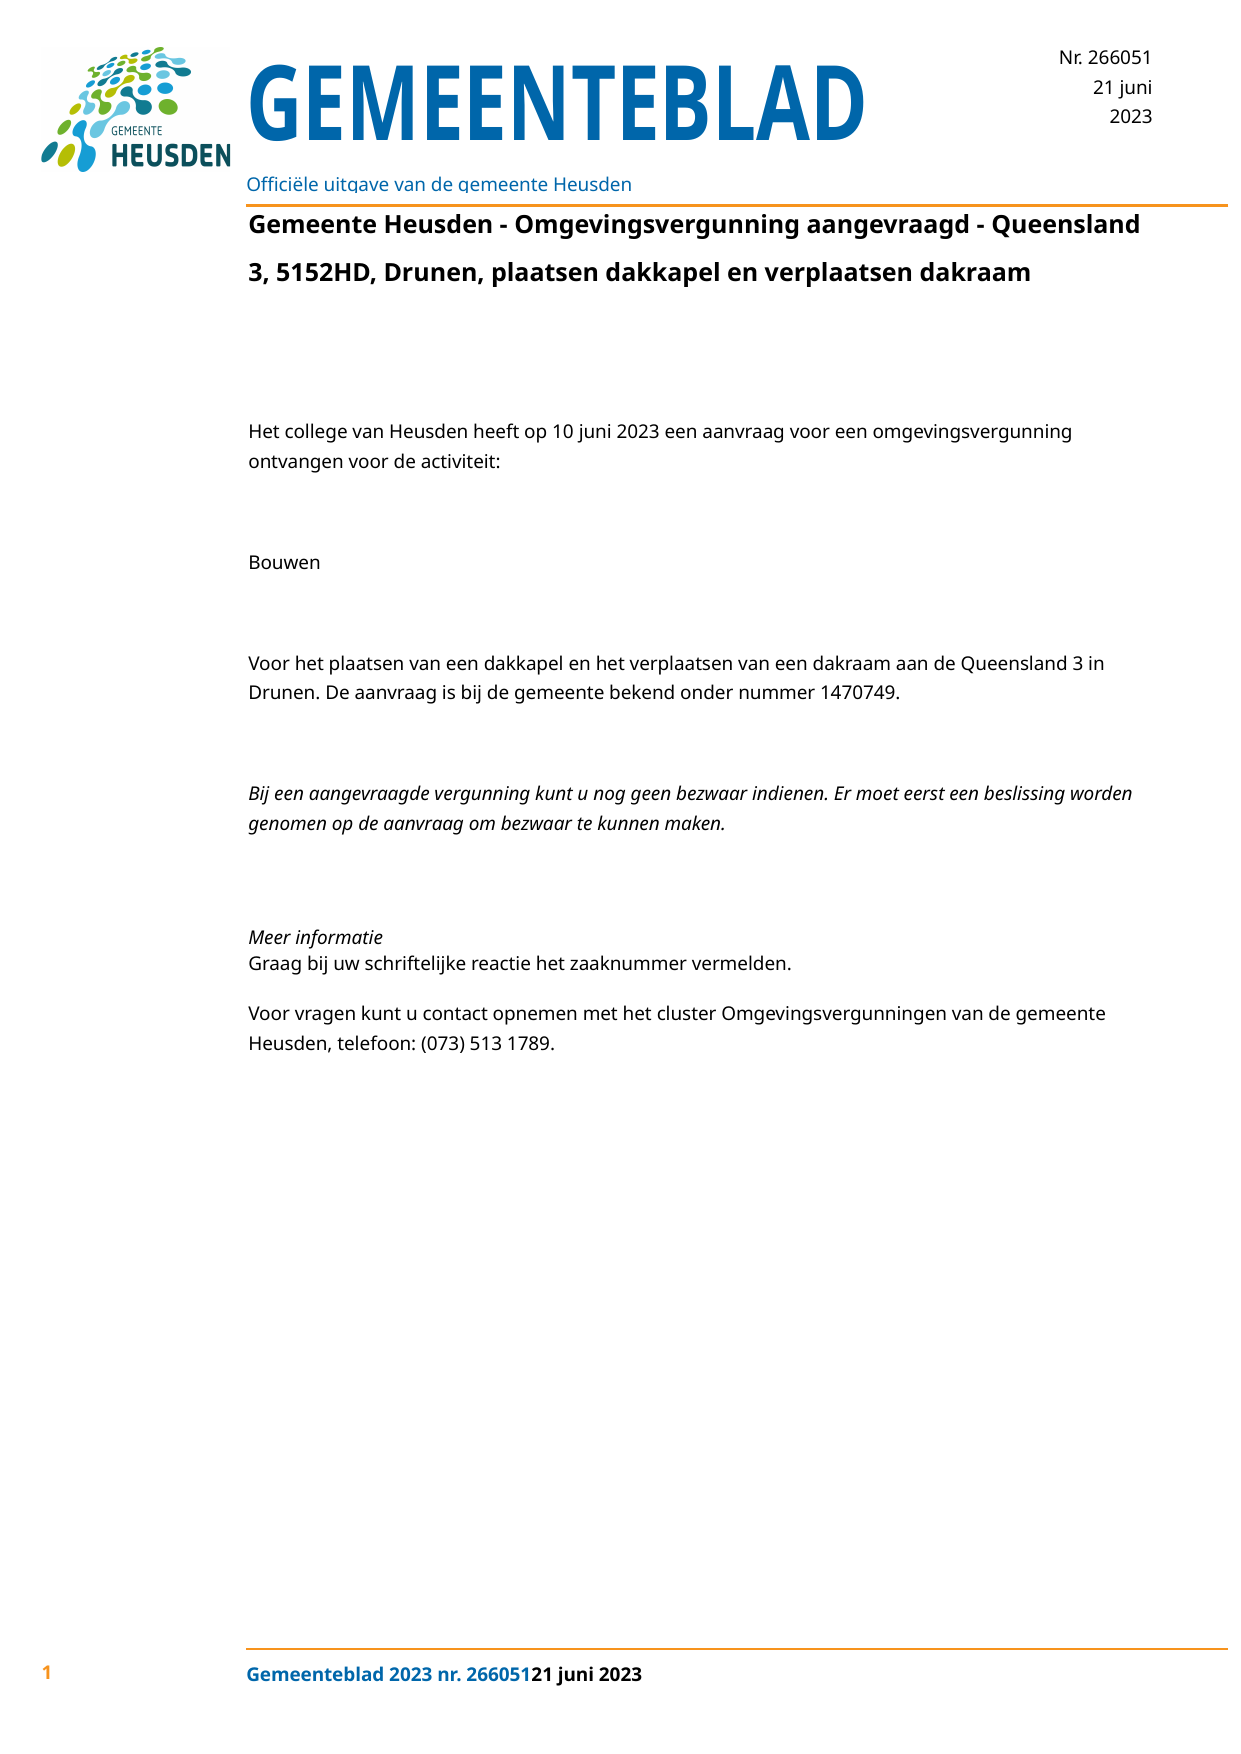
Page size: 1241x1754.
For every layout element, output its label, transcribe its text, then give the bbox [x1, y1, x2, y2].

text Bouwen [248, 549, 1152, 575]
text Graag bij uw schriftelijke reactie het zaaknummer vermelden. [248, 950, 1152, 976]
text Meer informatie [248, 924, 1152, 950]
text Voor vragen kunt u contact opnemen met het cluster Omgevingsvergunningen van de gemeente Heusden, telefoon: (073) 513 1789. [248, 1001, 1152, 1056]
text Gemeente Heusden - Omgevingsvergunning aangevraagd - Queensland 3, 5152HD, Drunen, plaatsen dakkapel en verplaatsen dakraam [248, 207, 1152, 288]
picture [41, 47, 231, 172]
text Voor het plaatsen van een dakkapel en het verplaatsen van een dakraam aan de Queensland 3 in Drunen. De aanvraag is bij de gemeente bekend onder nummer 1470749. [248, 650, 1152, 705]
text Bij een aangevraagde vergunning kunt u nog geen bezwaar indienen. Er moet eerst een beslissing worden genomen op de aanvraag om bezwaar te kunnen maken. [248, 780, 1152, 836]
text Het college van Heusden heeft op 10 juni 2023 een aanvraag voor een omgevingsvergunning ontvangen voor de activiteit: [248, 419, 1152, 474]
